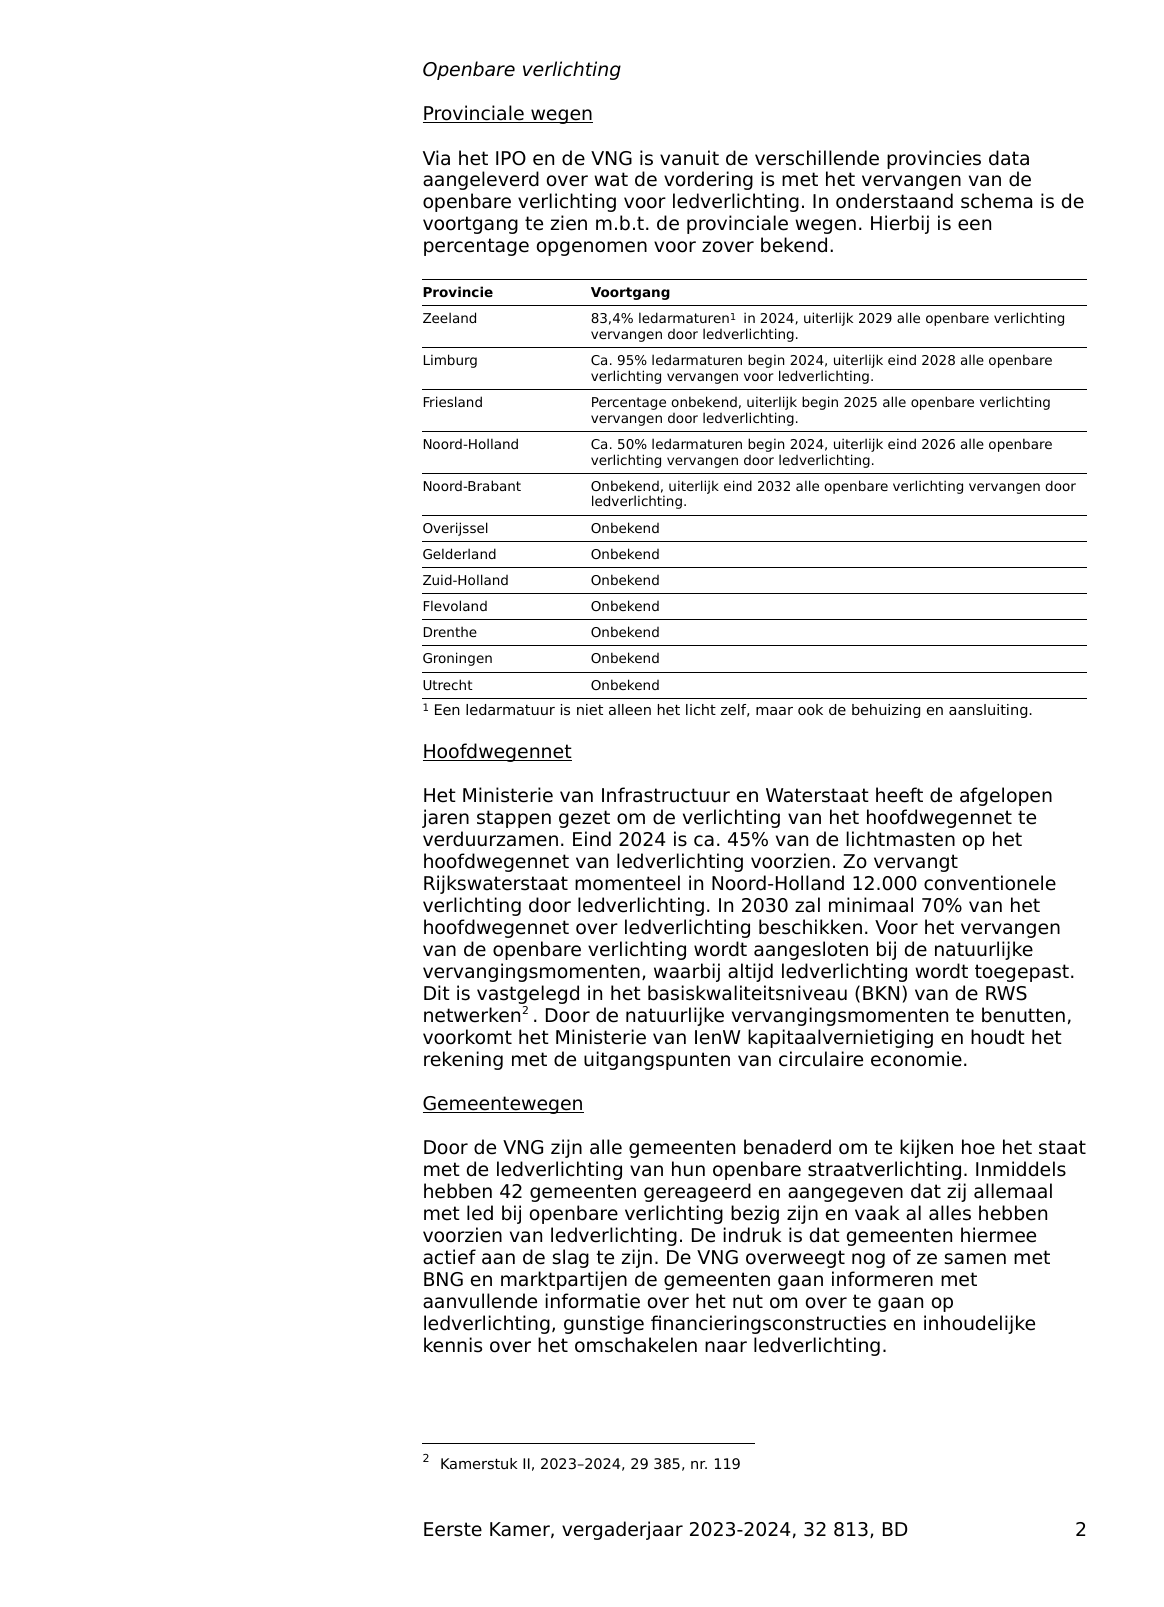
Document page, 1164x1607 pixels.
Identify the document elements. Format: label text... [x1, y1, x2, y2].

table_cell Noord-Brabant [422, 474, 585, 515]
table_cell Percentage onbekend, uiterlijk begin 2025 alle openbare verlichting vervangen door ledverlichting. [585, 390, 1087, 431]
table_cell Limburg [422, 348, 585, 389]
table_cell Zuid-Holland [422, 568, 585, 593]
text Via het IPO en de VNG is vanuit de verschillende provincies data aangeleverd over wat de vordering is met het vervangen van de openbare verlichting voor ledverlichting. In onderstaand schema is de voortgang te zien m.b.t. de provinciale wegen. Hierbij is een percentage opgenomen voor zover bekend. [422, 147, 1087, 257]
table_cell Onbekend [585, 516, 1087, 541]
table_cell Onbekend [585, 646, 1087, 672]
subtitle Hoofdwegennet [422, 741, 1087, 763]
table_cell Onbekend [585, 620, 1087, 645]
table_cell Noord-Holland [422, 432, 585, 473]
table_cell 83,4% ledarmaturen1 in 2024, uiterlijk 2029 alle openbare verlichting vervangen door ledverlichting. [585, 306, 1087, 347]
table_cell Utrecht [422, 673, 585, 698]
subtitle Openbare verlichting [422, 59, 1087, 81]
table_cell Flevoland [422, 594, 585, 619]
table_cell 1 Een ledarmatuur is niet alleen het licht zelf, maar ook de behuizing en aansluiting. [422, 699, 1087, 718]
table_cell Groningen [422, 646, 585, 672]
table_header Voortgang [585, 280, 1087, 305]
table_cell Ca. 50% ledarmaturen begin 2024, uiterlijk eind 2026 alle openbare verlichting vervangen door ledverlichting. [585, 432, 1087, 473]
table_cell Onbekend [585, 542, 1087, 567]
table_cell Overijssel [422, 516, 585, 541]
subtitle Provinciale wegen [422, 103, 1087, 125]
table_cell Drenthe [422, 620, 585, 645]
text Kamerstuk II, 2023–2024, 29 385, nr. 119 [422, 1452, 1087, 1474]
table_cell Zeeland [422, 306, 585, 347]
table_cell Onbekend [585, 568, 1087, 593]
text Het Ministerie van Infrastructuur en Waterstaat heeft de afgelopen jaren stappen gezet om de verlichting van het hoofdwegennet te verduurzamen. Eind 2024 is ca. 45% van de lichtmasten op het hoofdwegennet van ledverlichting voorzien. Zo vervangt Rijkswaterstaat momenteel in Noord-Holland 12.000 conventionele verlichting door ledverlichting. In 2030 zal minimaal 70% van het hoofdwegennet over ledverlichting beschikken. Voor het vervangen van de openbare verlichting wordt aangesloten bij de natuurlijke vervangingsmomenten, waarbij altijd ledverlichting wordt toegepast. Dit is vastgelegd in het basiskwaliteitsniveau (BKN) van de RWS netwerken. Door de natuurlijke vervangingsmomenten te benutten, voorkomt het Ministerie van IenW kapitaalvernietiging en houdt het rekening met de uitgangspunten van circulaire economie. [422, 785, 1087, 1071]
table_cell Ca. 95% ledarmaturen begin 2024, uiterlijk eind 2028 alle openbare verlichting vervangen voor ledverlichting. [585, 348, 1087, 389]
table_cell Gelderland [422, 542, 585, 567]
table_cell Onbekend [585, 673, 1087, 698]
table_cell Onbekend [585, 594, 1087, 619]
table_header Provincie [422, 280, 585, 305]
table_cell Onbekend, uiterlijk eind 2032 alle openbare verlichting vervangen door ledverlichting. [585, 474, 1087, 515]
subtitle Gemeentewegen [422, 1093, 1087, 1115]
text Door de VNG zijn alle gemeenten benaderd om te kijken hoe het staat met de ledverlichting van hun openbare straatverlichting. Inmiddels hebben 42 gemeenten gereageerd en aangegeven dat zij allemaal met led bij openbare verlichting bezig zijn en vaak al alles hebben voorzien van ledverlichting. De indruk is dat gemeenten hiermee actief aan de slag te zijn. De VNG overweegt nog of ze samen met BNG en marktpartijen de gemeenten gaan informeren met aanvullende informatie over het nut om over te gaan op ledverlichting, gunstige financieringsconstructies en inhoudelijke kennis over het omschakelen naar ledverlichting. [422, 1137, 1087, 1357]
table_cell Friesland [422, 390, 585, 431]
